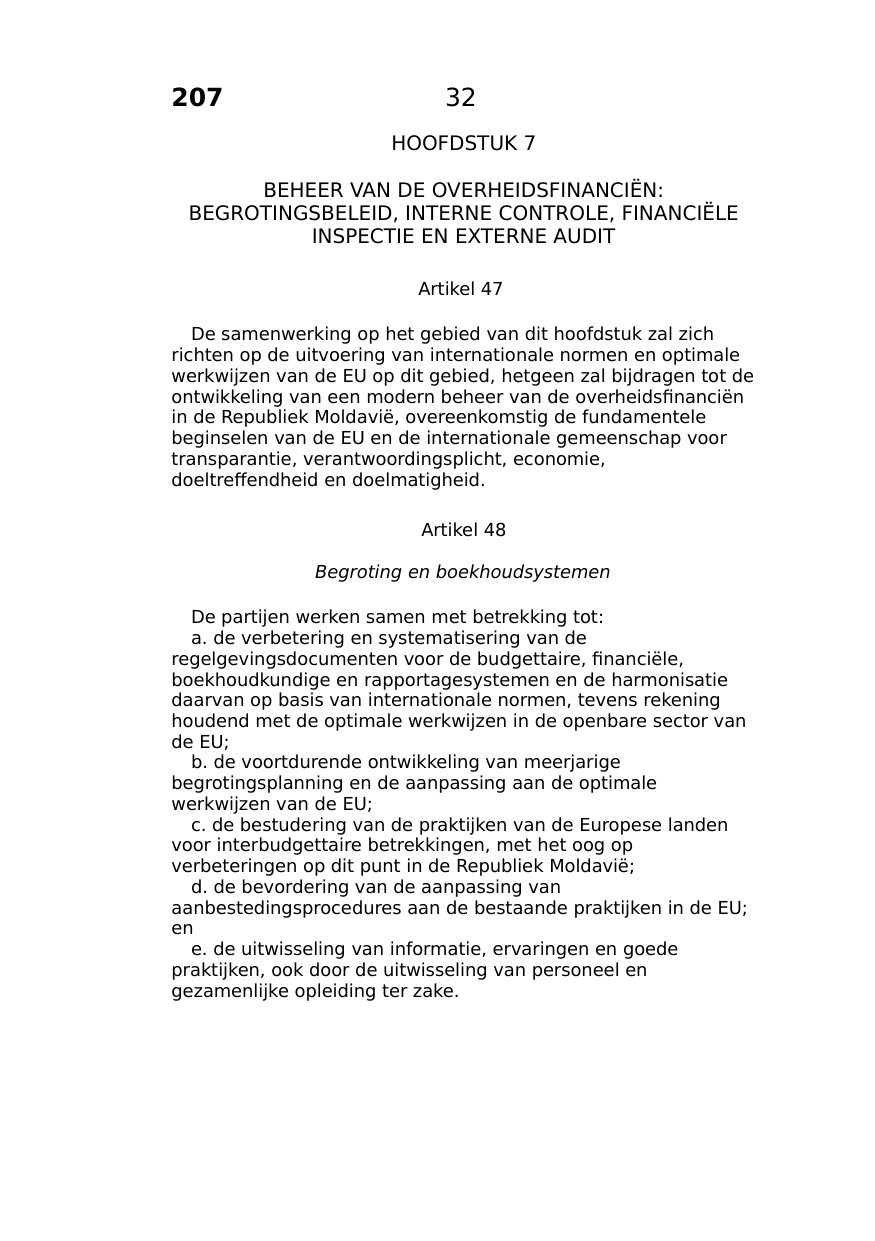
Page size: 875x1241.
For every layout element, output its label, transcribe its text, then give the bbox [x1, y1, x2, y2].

text c. de bestudering van de praktijken van de Europese landen voor interbudgettaire betrekkingen, met het oog op verbeteringen op dit punt in de Republiek Moldavië; [171, 814, 756, 877]
text a. de verbetering en systematisering van de regelgevingsdocumenten voor de budgettaire, financiële, boekhoudkundige en rapportagesystemen en de harmonisatie daarvan op basis van internationale normen, tevens rekening houdend met de optimale werkwijzen in de openbare sector van de EU; [171, 628, 756, 752]
subtitle HOOFDSTUK 7 BEHEER VAN DE OVERHEIDSFINANCIËN: BEGROTINGSBELEID, INTERNE CONTROLE, FINANCIËLE INSPECTIE EN EXTERNE AUDIT [171, 132, 756, 248]
text De samenwerking op het gebied van dit hoofdstuk zal zich richten op de uitvoering van internationale normen en optimale werkwijzen van de EU op dit gebied, hetgeen zal bijdragen tot de ontwikkeling van een modern beheer van de overheidsfinanciën in de Republiek Moldavië, overeenkomstig de fundamentele beginselen van de EU en de internationale gemeenschap voor transparantie, verantwoordingsplicht, economie, doeltreffendheid en doelmatigheid. [171, 324, 756, 490]
text d. de bevordering van de aanpassing van aanbestedingsprocedures aan de bestaande praktijken in de EU; en [171, 877, 756, 939]
text De partijen werken samen met betrekking tot: [171, 607, 756, 628]
text e. de uitwisseling van informatie, ervaringen en goede praktijken, ook door de uitwisseling van personeel en gezamenlijke opleiding ter zake. [171, 939, 756, 1001]
subtitle Artikel 47 [171, 278, 756, 299]
subtitle Artikel 48 Begroting en boekhoudsystemen [171, 520, 756, 582]
text b. de voortdurende ontwikkeling van meerjarige begrotingsplanning en de aanpassing aan de optimale werkwijzen van de EU; [171, 752, 756, 814]
